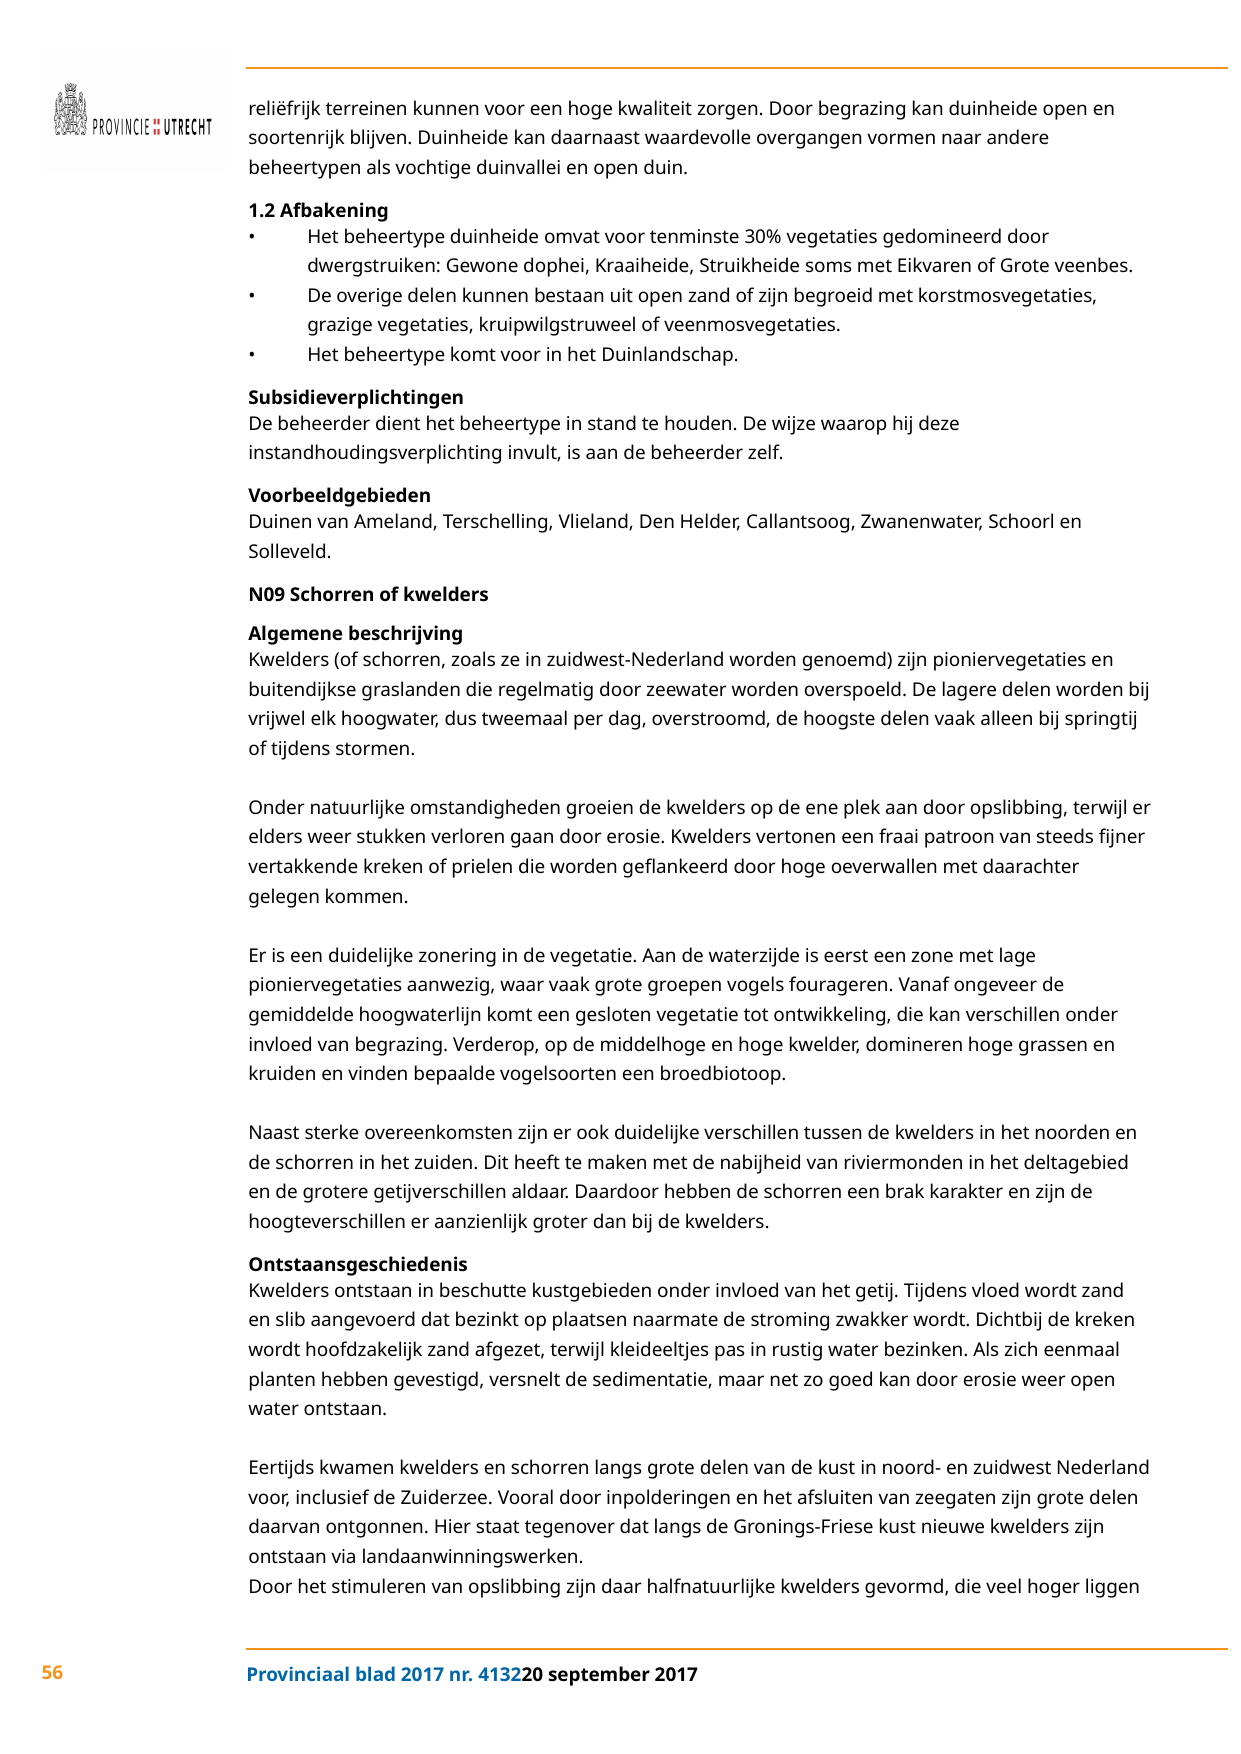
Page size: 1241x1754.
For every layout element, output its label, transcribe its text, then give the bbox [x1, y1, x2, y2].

text Subsidieverplichtingen [248, 384, 1152, 410]
text reliëfrijk terreinen kunnen voor een hoge kwaliteit zorgen. Door begrazing kan duinheide open en soortenrijk blijven. Duinheide kan daarnaast waardevolle overgangen vormen naar andere beheertypen als vochtige duinvallei en open duin. [248, 95, 1152, 180]
text De beheerder dient het beheertype in stand te houden. De wijze waarop hij deze instandhoudingsverplichting invult, is aan de beheerder zelf. [248, 410, 1152, 465]
list Het beheertype duinheide omvat voor tenminste 30% vegetaties gedomineerd door dwergstruiken: Gewone dophei, Kraaiheide, Struikheide soms met Eikvaren of Grote veenbes. [248, 223, 1152, 278]
text Naast sterke overeenkomsten zijn er ook duidelijke verschillen tussen de kwelders in het noorden en de schorren in het zuiden. Dit heeft te maken met de nabijheid van riviermonden in het deltagebied en de grotere getijverschillen aldaar. Daardoor hebben de schorren een brak karakter en zijn de hoogteverschillen er aanzienlijk groter dan bij de kwelders. [248, 1119, 1152, 1234]
text Kwelders (of schorren, zoals ze in zuidwest-Nederland worden genoemd) zijn pioniervegetaties en buitendijkse graslanden die regelmatig door zeewater worden overspoeld. De lagere delen worden bij vrijwel elk hoogwater, dus tweemaal per dag, overstroomd, de hoogste delen vaak alleen bij springtij of tijdens stormen. [248, 646, 1152, 761]
text Voorbeeldgebieden [248, 483, 1152, 508]
picture [41, 47, 231, 172]
list Het beheertype komt voor in het Duinlandschap. [248, 341, 1152, 367]
text Algemene beschrijving [248, 620, 1152, 646]
text Ontstaansgeschiedenis [248, 1251, 1152, 1277]
text Eertijds kwamen kwelders en schorren langs grote delen van de kust in noord- en zuidwest Nederland voor, inclusief de Zuiderzee. Vooral door inpolderingen en het afsluiten van zeegaten zijn grote delen daarvan ontgonnen. Hier staat tegenover dat langs de Gronings-Friese kust nieuwe kwelders zijn ontstaan via landaanwinningswerken. [248, 1454, 1152, 1569]
text Duinen van Ameland, Terschelling, Vlieland, Den Helder, Callantsoog, Zwanenwater, Schoorl en Solleveld. [248, 508, 1152, 564]
text Er is een duidelijke zonering in de vegetatie. Aan de waterzijde is eerst een zone met lage pioniervegetaties aanwezig, waar vaak grote groepen vogels fourageren. Vanaf ongeveer de gemiddelde hoogwaterlijn komt een gesloten vegetatie tot ontwikkeling, die kan verschillen onder invloed van begrazing. Verderop, op de middelhoge en hoge kwelder, domineren hoge grassen en kruiden en vinden bepaalde vogelsoorten een broedbiotoop. [248, 942, 1152, 1086]
text Kwelders ontstaan in beschutte kustgebieden onder invloed van het getij. Tijdens vloed wordt zand en slib aangevoerd dat bezinkt op plaatsen naarmate de stroming zwakker wordt. Dichtbij de kreken wordt hoofdzakelijk zand afgezet, terwijl kleideeltjes pas in rustig water bezinken. Als zich eenmaal planten hebben gevestigd, versnelt de sedimentatie, maar net zo goed kan door erosie weer open water ontstaan. [248, 1277, 1152, 1421]
text 1.2 Afbakening [248, 197, 1152, 223]
text N09 Schorren of kwelders [248, 581, 1152, 607]
list De overige delen kunnen bestaan uit open zand of zijn begroeid met korstmosvegetaties, grazige vegetaties, kruipwilgstruweel of veenmosvegetaties. [248, 282, 1152, 337]
text Onder natuurlijke omstandigheden groeien de kwelders op de ene plek aan door opslibbing, terwijl er elders weer stukken verloren gaan door erosie. Kwelders vertonen een fraai patroon van steeds fijner vertakkende kreken of prielen die worden geflankeerd door hoge oeverwallen met daarachter gelegen kommen. [248, 794, 1152, 908]
text Door het stimuleren van opslibbing zijn daar halfnatuurlijke kwelders gevormd, die veel hoger liggen [248, 1573, 1152, 1599]
